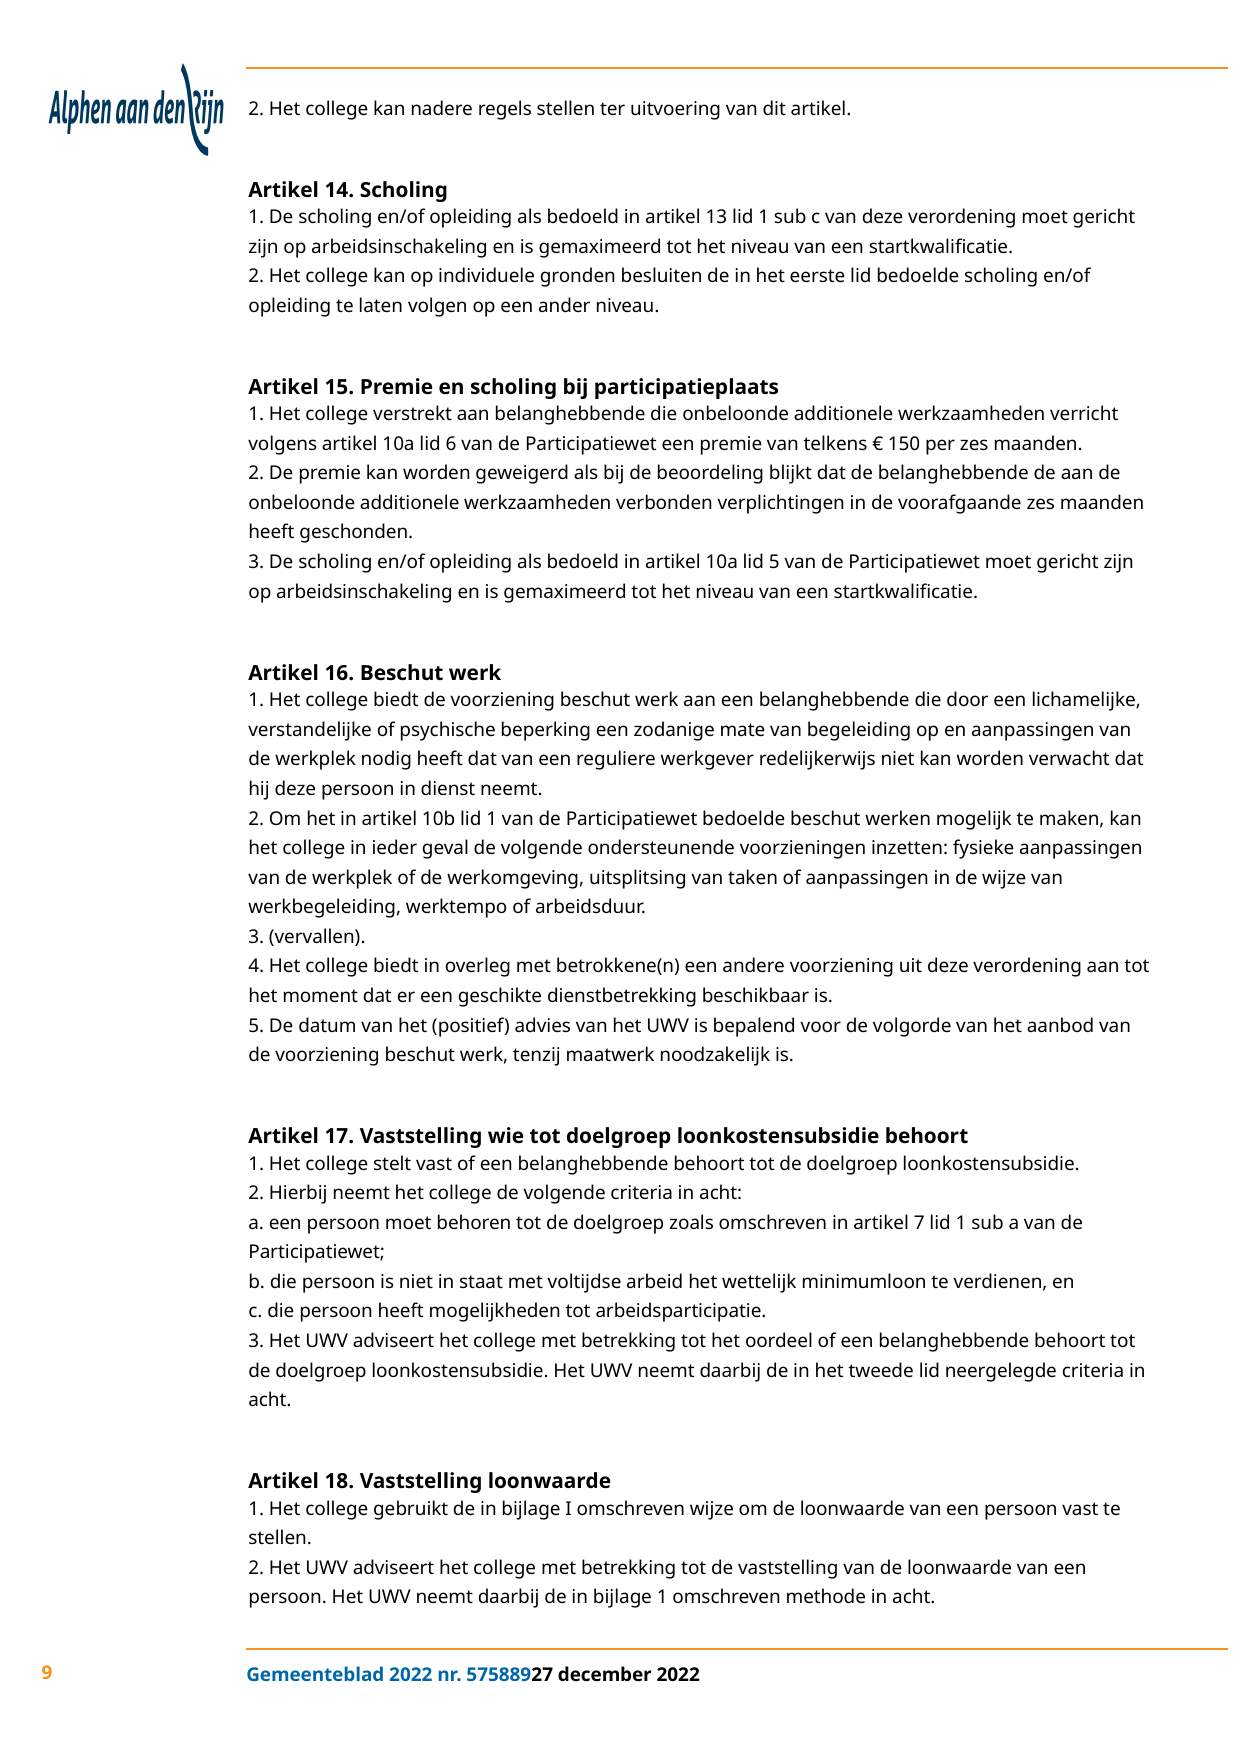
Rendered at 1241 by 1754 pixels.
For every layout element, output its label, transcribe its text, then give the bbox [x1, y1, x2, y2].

text 1. Het college stelt vast of een belanghebbende behoort tot de doelgroep loonkostensubsidie. [248, 1150, 1152, 1176]
text Artikel 17. Vaststelling wie tot doelgroep loonkostensubsidie behoort [248, 1121, 1152, 1150]
text 5. De datum van het (positief) advies van het UWV is bepalend voor de volgorde van het aanbod van de voorziening beschut werk, tenzij maatwerk noodzakelijk is. [248, 1012, 1152, 1067]
text 3. Het UWV adviseert het college met betrekking tot het oordeel of een belanghebbende behoort tot de doelgroep loonkostensubsidie. Het UWV neemt daarbij de in het tweede lid neergelegde criteria in acht. [248, 1327, 1152, 1412]
text Artikel 15. Premie en scholing bij participatieplaats [248, 372, 1152, 400]
text 4. Het college biedt in overleg met betrokkene(n) een andere voorziening uit deze verordening aan tot het moment dat er een geschikte dienstbetrekking beschikbaar is. [248, 953, 1152, 1008]
text Artikel 14. Scholing [248, 175, 1152, 203]
text Artikel 18. Vaststelling loonwaarde [248, 1466, 1152, 1495]
text 1. Het college verstrekt aan belanghebbende die onbeloonde additionele werkzaamheden verricht volgens artikel 10a lid 6 van de Participatiewet een premie van telkens € 150 per zes maanden. [248, 400, 1152, 456]
text c. die persoon heeft mogelijkheden tot arbeidsparticipatie. [248, 1298, 1152, 1323]
text 2. Het college kan nadere regels stellen ter uitvoering van dit artikel. [248, 95, 1152, 121]
text 2. Om het in artikel 10b lid 1 van de Participatiewet bedoelde beschut werken mogelijk te maken, kan het college in ieder geval de volgende ondersteunende voorzieningen inzetten: fysieke aanpassingen van de werkplek of de werkomgeving, uitsplitsing van taken of aanpassingen in de wijze van werkbegeleiding, werktempo of arbeidsduur. [248, 805, 1152, 919]
text 2. Het UWV adviseert het college met betrekking tot de vaststelling van de loonwaarde van een persoon. Het UWV neemt daarbij de in bijlage 1 omschreven methode in acht. [248, 1554, 1152, 1609]
text 1. De scholing en/of opleiding als bedoeld in artikel 13 lid 1 sub c van deze verordening moet gericht zijn op arbeidsinschakeling en is gemaximeerd tot het niveau van een startkwalificatie. [248, 203, 1152, 258]
text a. een persoon moet behoren tot de doelgroep zoals omschreven in artikel 7 lid 1 sub a van de Participatiewet; [248, 1209, 1152, 1264]
text 3. (vervallen). [248, 923, 1152, 949]
text b. die persoon is niet in staat met voltijdse arbeid het wettelijk minimumloon te verdienen, en [248, 1268, 1152, 1294]
picture [41, 47, 231, 172]
text Artikel 16. Beschut werk [248, 658, 1152, 686]
text 2. De premie kan worden geweigerd als bij de beoordeling blijkt dat de belanghebbende de aan de onbeloonde additionele werkzaamheden verbonden verplichtingen in de voorafgaande zes maanden heeft geschonden. [248, 459, 1152, 544]
text 2. Hierbij neemt het college de volgende criteria in acht: [248, 1179, 1152, 1205]
text 2. Het college kan op individuele gronden besluiten de in het eerste lid bedoelde scholing en/of opleiding te laten volgen op een ander niveau. [248, 262, 1152, 318]
text 1. Het college gebruikt de in bijlage I omschreven wijze om de loonwaarde van een persoon vast te stellen. [248, 1495, 1152, 1550]
text 1. Het college biedt de voorziening beschut werk aan een belanghebbende die door een lichamelijke, verstandelijke of psychische beperking een zodanige mate van begeleiding op en aanpassingen van de werkplek nodig heeft dat van een reguliere werkgever redelijkerwijs niet kan worden verwacht dat hij deze persoon in dienst neemt. [248, 686, 1152, 801]
text 3. De scholing en/of opleiding als bedoeld in artikel 10a lid 5 van de Participatiewet moet gericht zijn op arbeidsinschakeling en is gemaximeerd tot het niveau van een startkwalificatie. [248, 548, 1152, 604]
